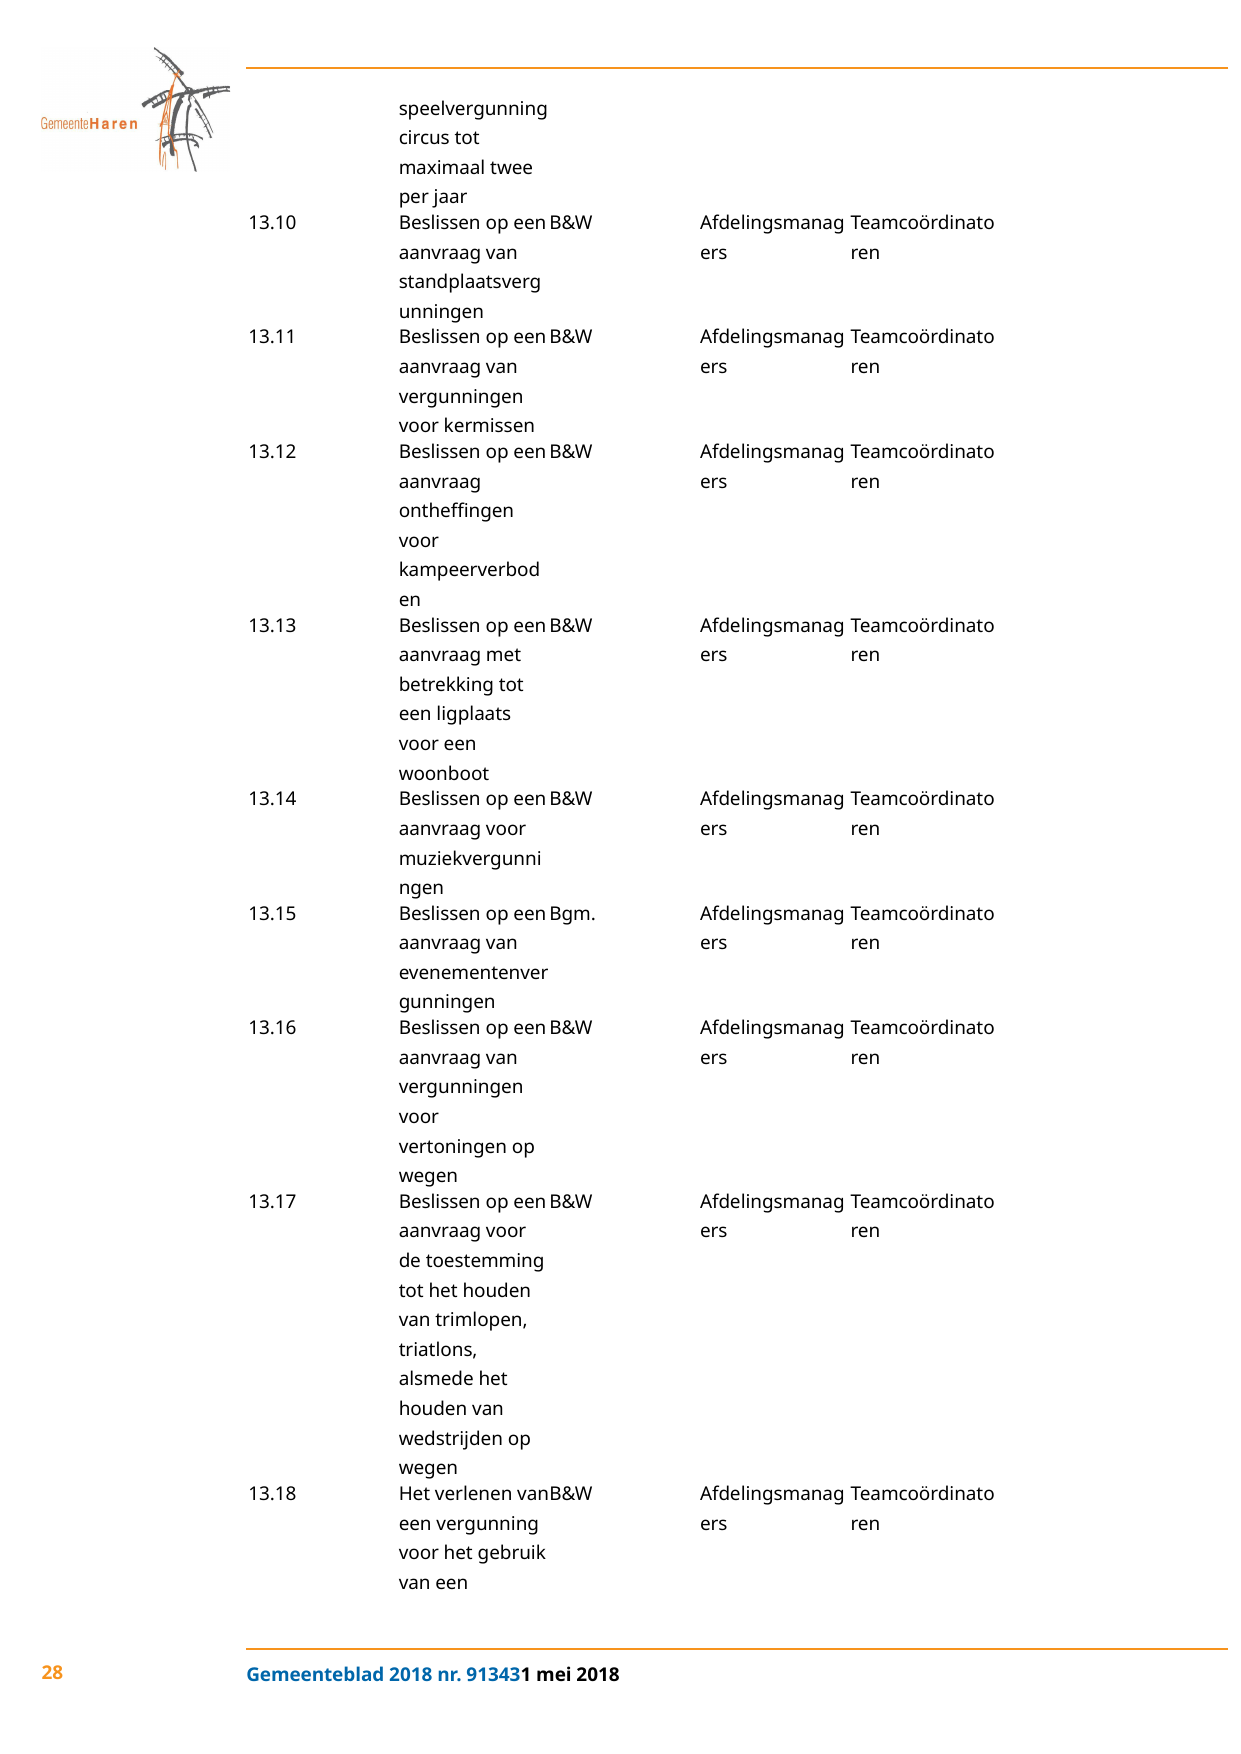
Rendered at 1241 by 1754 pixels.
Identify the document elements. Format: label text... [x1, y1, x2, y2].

table_cell 13.15 [248, 900, 398, 1014]
table_cell Teamcoördinatoren [850, 900, 1001, 1014]
table_cell [1001, 95, 1152, 209]
table_cell Afdelingsmanagers [700, 1015, 850, 1188]
table_cell Teamcoördinatoren [850, 438, 1001, 612]
table_cell Afdelingsmanagers [700, 209, 850, 324]
table_cell Teamcoördinatoren [850, 1480, 1001, 1594]
picture [41, 47, 231, 172]
table_cell [1001, 324, 1152, 438]
table_cell Teamcoördinatoren [850, 1015, 1001, 1188]
table_cell B&W [549, 786, 700, 900]
table_cell B&W [549, 612, 700, 786]
table_cell Teamcoördinatoren [850, 209, 1001, 324]
table_cell Beslissen op een aanvraag ontheffingen voor kampeerverboden [399, 438, 549, 612]
table_cell [1001, 900, 1152, 1014]
table_cell [700, 95, 850, 209]
table_cell Afdelingsmanagers [700, 786, 850, 900]
table_cell Teamcoördinatoren [850, 1188, 1001, 1480]
table_cell Beslissen op een aanvraag van vergunningen voor kermissen [399, 324, 549, 438]
table_cell [1001, 1480, 1152, 1594]
table_cell Beslissen op een aanvraag voor de toestemming tot het houden van trimlopen, triatlons, alsmede het houden van wedstrijden op wegen [399, 1188, 549, 1480]
table_cell [248, 95, 398, 209]
table_cell Afdelingsmanagers [700, 438, 850, 612]
table_cell Teamcoördinatoren [850, 324, 1001, 438]
table_cell 13.10 [248, 209, 398, 324]
table_cell 13.17 [248, 1188, 398, 1480]
table_cell Afdelingsmanagers [700, 900, 850, 1014]
table_cell speelvergunning circus tot maximaal twee per jaar [399, 95, 549, 209]
table_cell [1001, 786, 1152, 900]
table_cell Afdelingsmanagers [700, 324, 850, 438]
table_cell Het verlenen van een vergunning voor het gebruik van een [399, 1480, 549, 1594]
table_cell B&W [549, 1188, 700, 1480]
table_cell B&W [549, 1015, 700, 1188]
table_cell [1001, 1188, 1152, 1480]
table_cell 13.16 [248, 1015, 398, 1188]
table_cell Beslissen op een aanvraag van standplaatsvergunningen [399, 209, 549, 324]
table_cell Beslissen op een aanvraag van vergunningen voor vertoningen op wegen [399, 1015, 549, 1188]
table_cell Teamcoördinatoren [850, 612, 1001, 786]
table_cell 13.14 [248, 786, 398, 900]
table_cell B&W [549, 209, 700, 324]
table_cell 13.13 [248, 612, 398, 786]
table_cell Teamcoördinatoren [850, 786, 1001, 900]
table_cell B&W [549, 438, 700, 612]
table_cell 13.18 [248, 1480, 398, 1594]
table_cell [549, 95, 700, 209]
table_cell Afdelingsmanagers [700, 612, 850, 786]
table_cell B&W [549, 324, 700, 438]
table_cell Beslissen op een aanvraag van evenementenvergunningen [399, 900, 549, 1014]
table_cell Beslissen op een aanvraag voor muziekvergunningen [399, 786, 549, 900]
table_cell [850, 95, 1001, 209]
table_cell 13.11 [248, 324, 398, 438]
table_cell [1001, 1015, 1152, 1188]
table_cell Beslissen op een aanvraag met betrekking tot een ligplaats voor een woonboot [399, 612, 549, 786]
table_cell Afdelingsmanagers [700, 1480, 850, 1594]
table_cell [1001, 209, 1152, 324]
table_cell [1001, 612, 1152, 786]
table_cell 13.12 [248, 438, 398, 612]
table_cell [1001, 438, 1152, 612]
table_cell B&W [549, 1480, 700, 1594]
table_cell Afdelingsmanagers [700, 1188, 850, 1480]
table_cell Bgm. [549, 900, 700, 1014]
